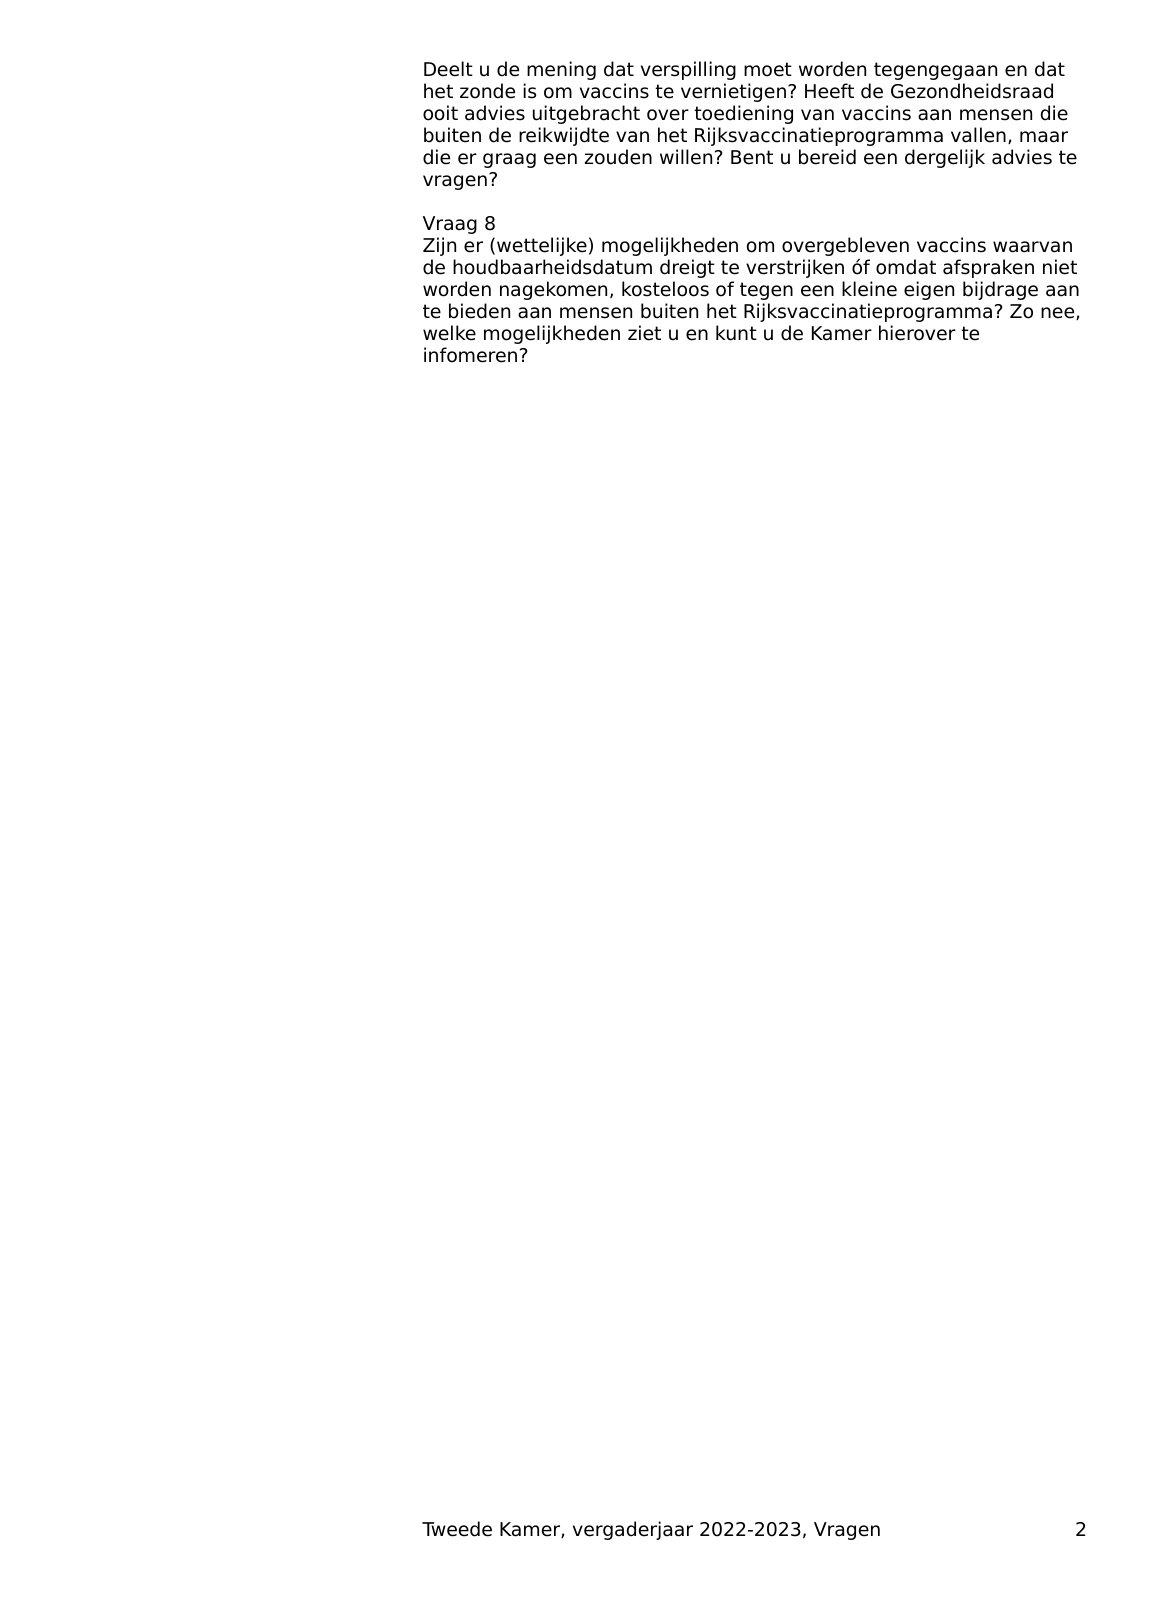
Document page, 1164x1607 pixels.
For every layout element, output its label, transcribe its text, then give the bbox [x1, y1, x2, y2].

text Vraag 8 [422, 213, 1087, 235]
text Zijn er (wettelijke) mogelijkheden om overgebleven vaccins waarvan de houdbaarheidsdatum dreigt te verstrijken óf omdat afspraken niet worden nagekomen, kosteloos of tegen een kleine eigen bijdrage aan te bieden aan mensen buiten het Rijksvaccinatieprogramma? Zo nee, welke mogelijkheden ziet u en kunt u de Kamer hierover te infomeren? [422, 235, 1087, 367]
text Deelt u de mening dat verspilling moet worden tegengegaan en dat het zonde is om vaccins te vernietigen? Heeft de Gezondheidsraad ooit advies uitgebracht over toediening van vaccins aan mensen die buiten de reikwijdte van het Rijksvaccinatieprogramma vallen, maar die er graag een zouden willen? Bent u bereid een dergelijk advies te vragen? [422, 59, 1087, 191]
